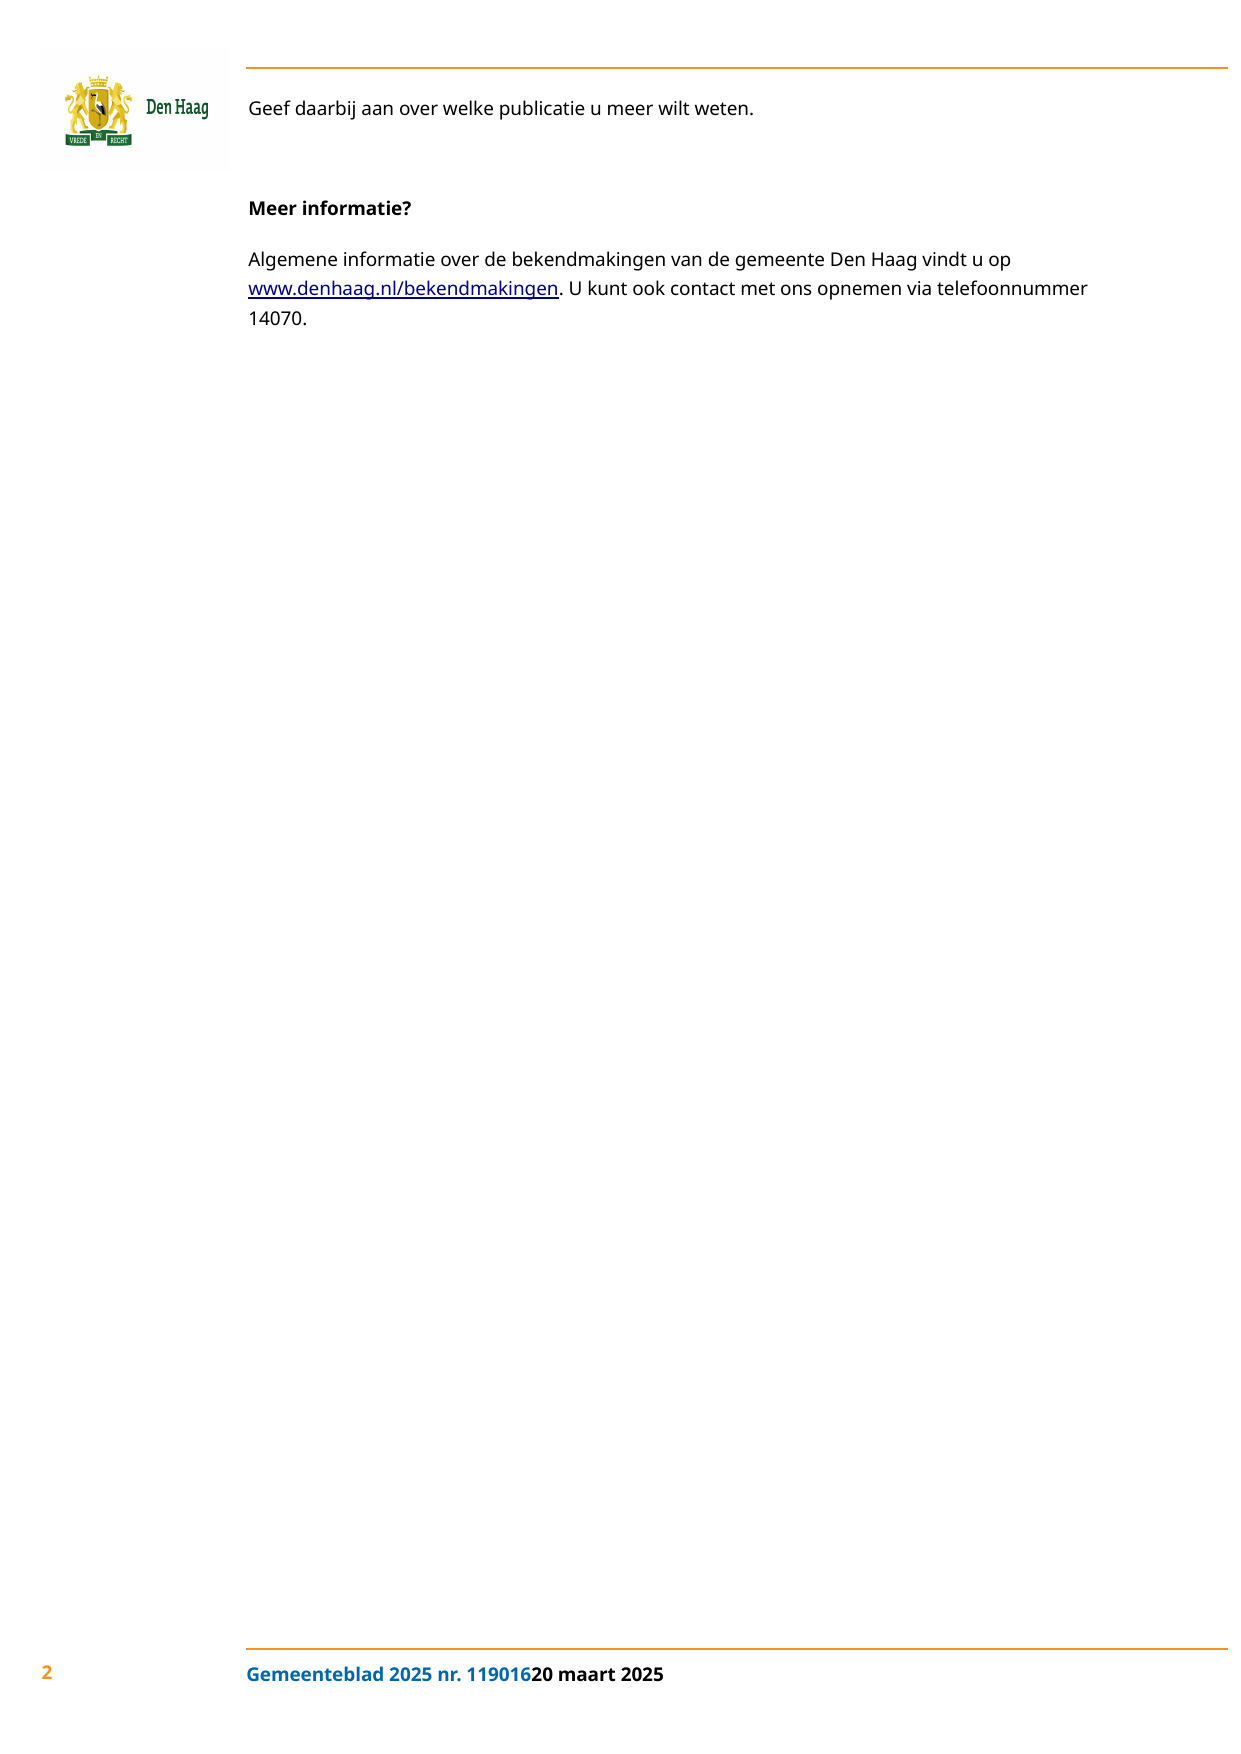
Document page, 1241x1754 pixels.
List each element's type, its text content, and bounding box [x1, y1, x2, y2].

text Algemene informatie over de bekendmakingen van de gemeente Den Haag vindt u op www.denhaag.nl/bekendmakingen. U kunt ook contact met ons opnemen via telefoonnummer 14070. [248, 246, 1152, 331]
text Meer informatie? [248, 196, 1152, 221]
text Geef daarbij aan over welke publicatie u meer wilt weten. [248, 95, 1152, 121]
picture [41, 47, 231, 172]
